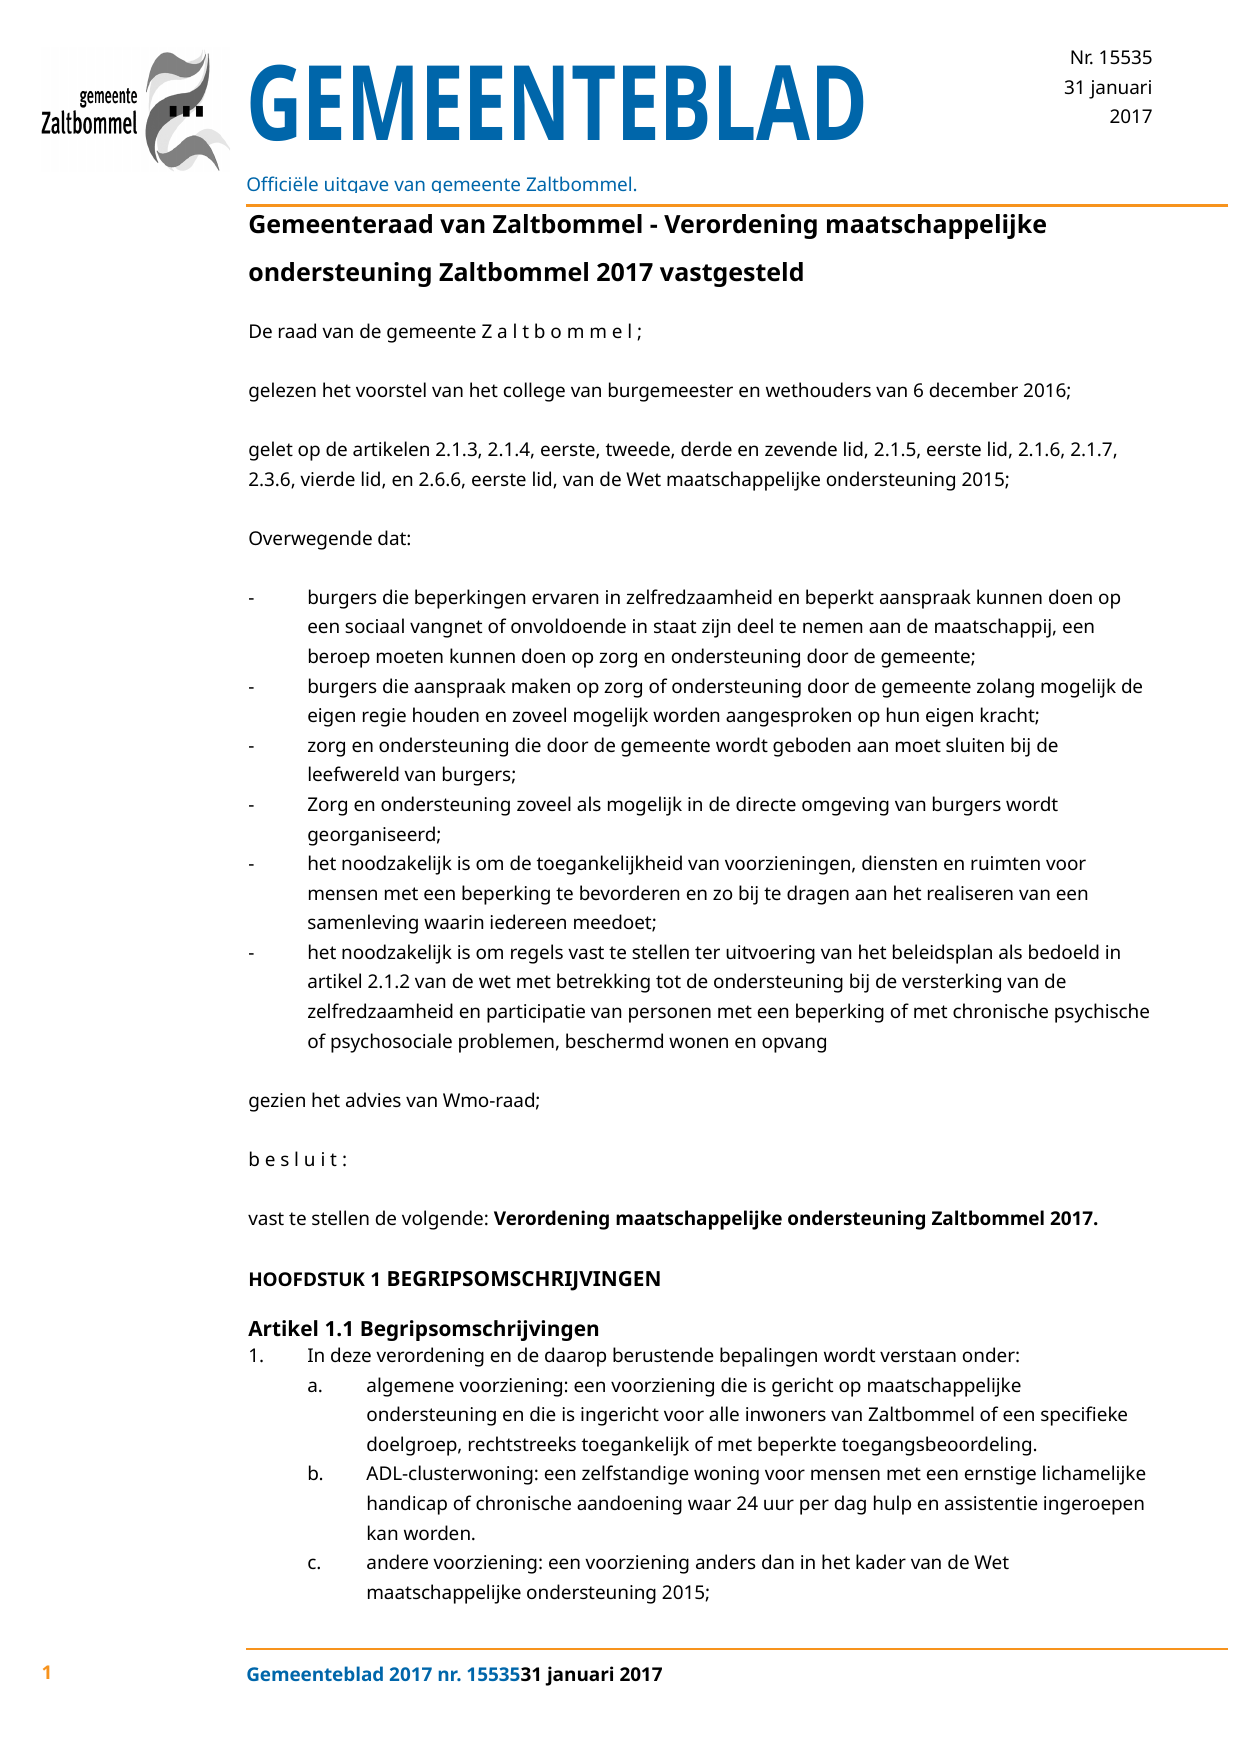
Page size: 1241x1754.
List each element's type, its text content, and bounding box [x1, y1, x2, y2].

list andere voorziening: een voorziening anders dan in het kader van de Wet maatschappelijke ondersteuning 2015; [307, 1549, 1152, 1605]
text vast te stellen de volgende: Verordening maatschappelijke ondersteuning Zaltbommel 2017. [248, 1205, 1152, 1231]
list Zorg en ondersteuning zoveel als mogelijk in de directe omgeving van burgers wordt georganiseerd; [248, 791, 1152, 847]
list In deze verordening en de daarop berustende bepalingen wordt verstaan onder: [248, 1342, 1152, 1368]
list algemene voorziening: een voorziening die is gericht op maatschappelijke ondersteuning en die is ingericht voor alle inwoners van Zaltbommel of een specifieke doelgroep, rechtstreeks toegankelijk of met beperkte toegangsbeoordeling. [307, 1372, 1152, 1457]
list zorg en ondersteuning die door de gemeente wordt geboden aan moet sluiten bij de leefwereld van burgers; [248, 732, 1152, 787]
text Overwegende dat: [248, 525, 1152, 551]
text b e s l u i t : [248, 1146, 1152, 1172]
text gezien het advies van Wmo-raad; [248, 1087, 1152, 1113]
list burgers die aanspraak maken op zorg of ondersteuning door de gemeente zolang mogelijk de eigen regie houden en zoveel mogelijk worden aangesproken op hun eigen kracht; [248, 673, 1152, 728]
text Artikel 1.1 Begripsomschrijvingen [248, 1314, 1152, 1342]
list het noodzakelijk is om regels vast te stellen ter uitvoering van het beleidsplan als bedoeld in artikel 2.1.2 van de wet met betrekking tot de ondersteuning bij de versterking van de zelfredzaamheid en participatie van personen met een beperking of met chronische psychische of psychosociale problemen, beschermd wonen en opvang [248, 939, 1152, 1054]
text gelezen het voorstel van het college van burgemeester en wethouders van 6 december 2016; [248, 377, 1152, 403]
list burgers die beperkingen ervaren in zelfredzaamheid en beperkt aanspraak kunnen doen op een sociaal vangnet of onvoldoende in staat zijn deel te nemen aan de maatschappij, een beroep moeten kunnen doen op zorg en ondersteuning door de gemeente; [248, 584, 1152, 669]
text De raad van de gemeente Z a l t b o m m e l ; [248, 318, 1152, 344]
text HOOFDSTUK 1 BEGRIPSOMSCHRIJVINGEN [248, 1264, 1152, 1293]
text gelet op de artikelen 2.1.3, 2.1.4, eerste, tweede, derde en zevende lid, 2.1.5, eerste lid, 2.1.6, 2.1.7, 2.3.6, vierde lid, en 2.6.6, eerste lid, van de Wet maatschappelijke ondersteuning 2015; [248, 436, 1152, 492]
text Gemeenteraad van Zaltbommel - Verordening maatschappelijke ondersteuning Zaltbommel 2017 vastgesteld [248, 207, 1152, 288]
picture [41, 47, 231, 172]
list het noodzakelijk is om de toegankelijkheid van voorzieningen, diensten en ruimten voor mensen met een beperking te bevorderen en zo bij te dragen aan het realiseren van een samenleving waarin iedereen meedoet; [248, 850, 1152, 935]
list ADL-clusterwoning: een zelfstandige woning voor mensen met een ernstige lichamelijke handicap of chronische aandoening waar 24 uur per dag hulp en assistentie ingeroepen kan worden. [307, 1461, 1152, 1546]
